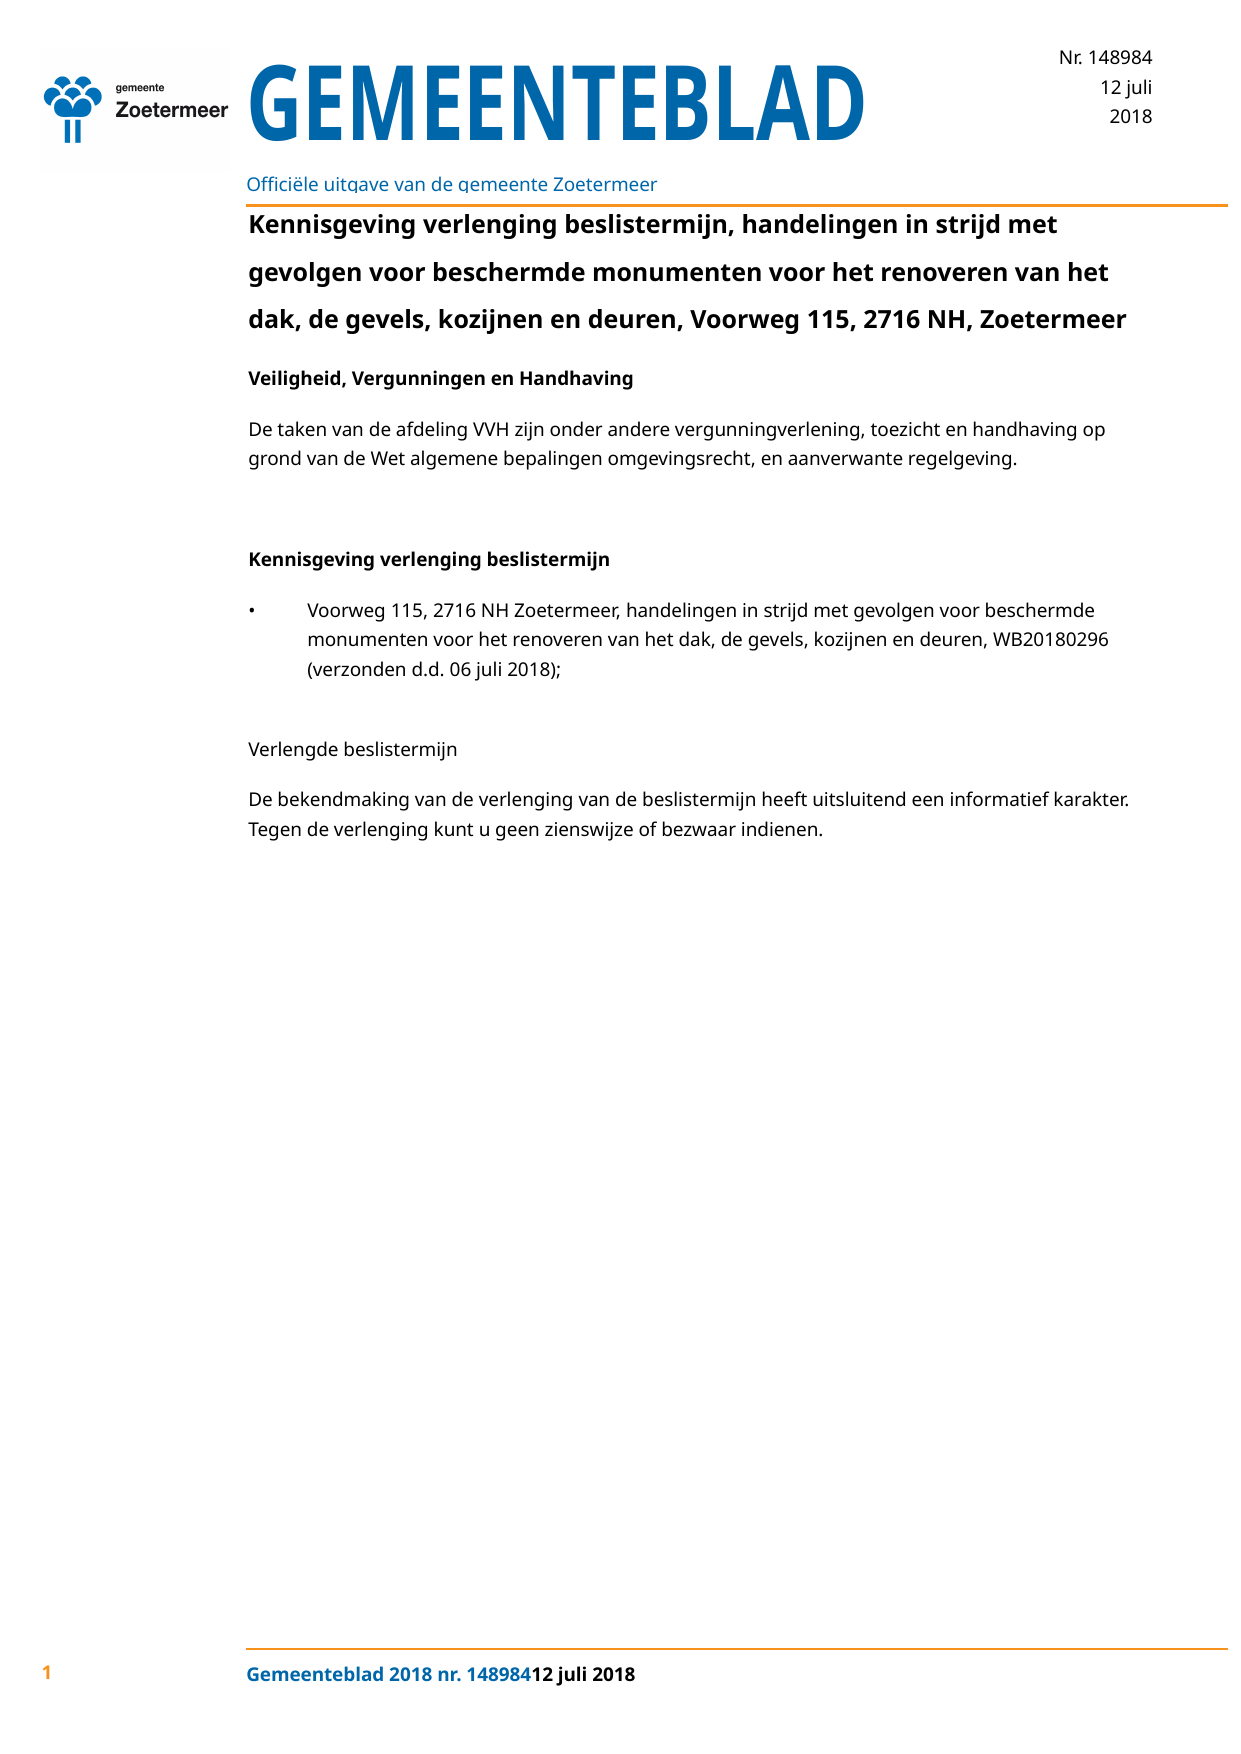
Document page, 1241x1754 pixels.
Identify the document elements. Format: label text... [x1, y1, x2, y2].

text Veiligheid, Vergunningen en Handhaving [248, 366, 1152, 391]
text Kennisgeving verlenging beslistermijn [248, 546, 1152, 572]
text De bekendmaking van de verlenging van de beslistermijn heeft uitsluitend een informatief karakter. Tegen de verlenging kunt u geen zienswijze of bezwaar indienen. [248, 786, 1152, 842]
text De taken van de afdeling VVH zijn onder andere vergunningverlening, toezicht en handhaving op grond van de Wet algemene bepalingen omgevingsrecht, en aanverwante regelgeving. [248, 416, 1152, 471]
list Voorweg 115, 2716 NH Zoetermeer, handelingen in strijd met gevolgen voor beschermde monumenten voor het renoveren van het dak, de gevels, kozijnen en deuren, WB20180296 (verzonden d.d. 06 juli 2018); [248, 597, 1152, 682]
picture [41, 47, 231, 172]
text Kennisgeving verlenging beslistermijn, handelingen in strijd met gevolgen voor beschermde monumenten voor het renoveren van het dak, de gevels, kozijnen en deuren, Voorweg 115, 2716 NH, Zoetermeer [248, 207, 1152, 336]
text Verlengde beslistermijn [248, 736, 1152, 762]
